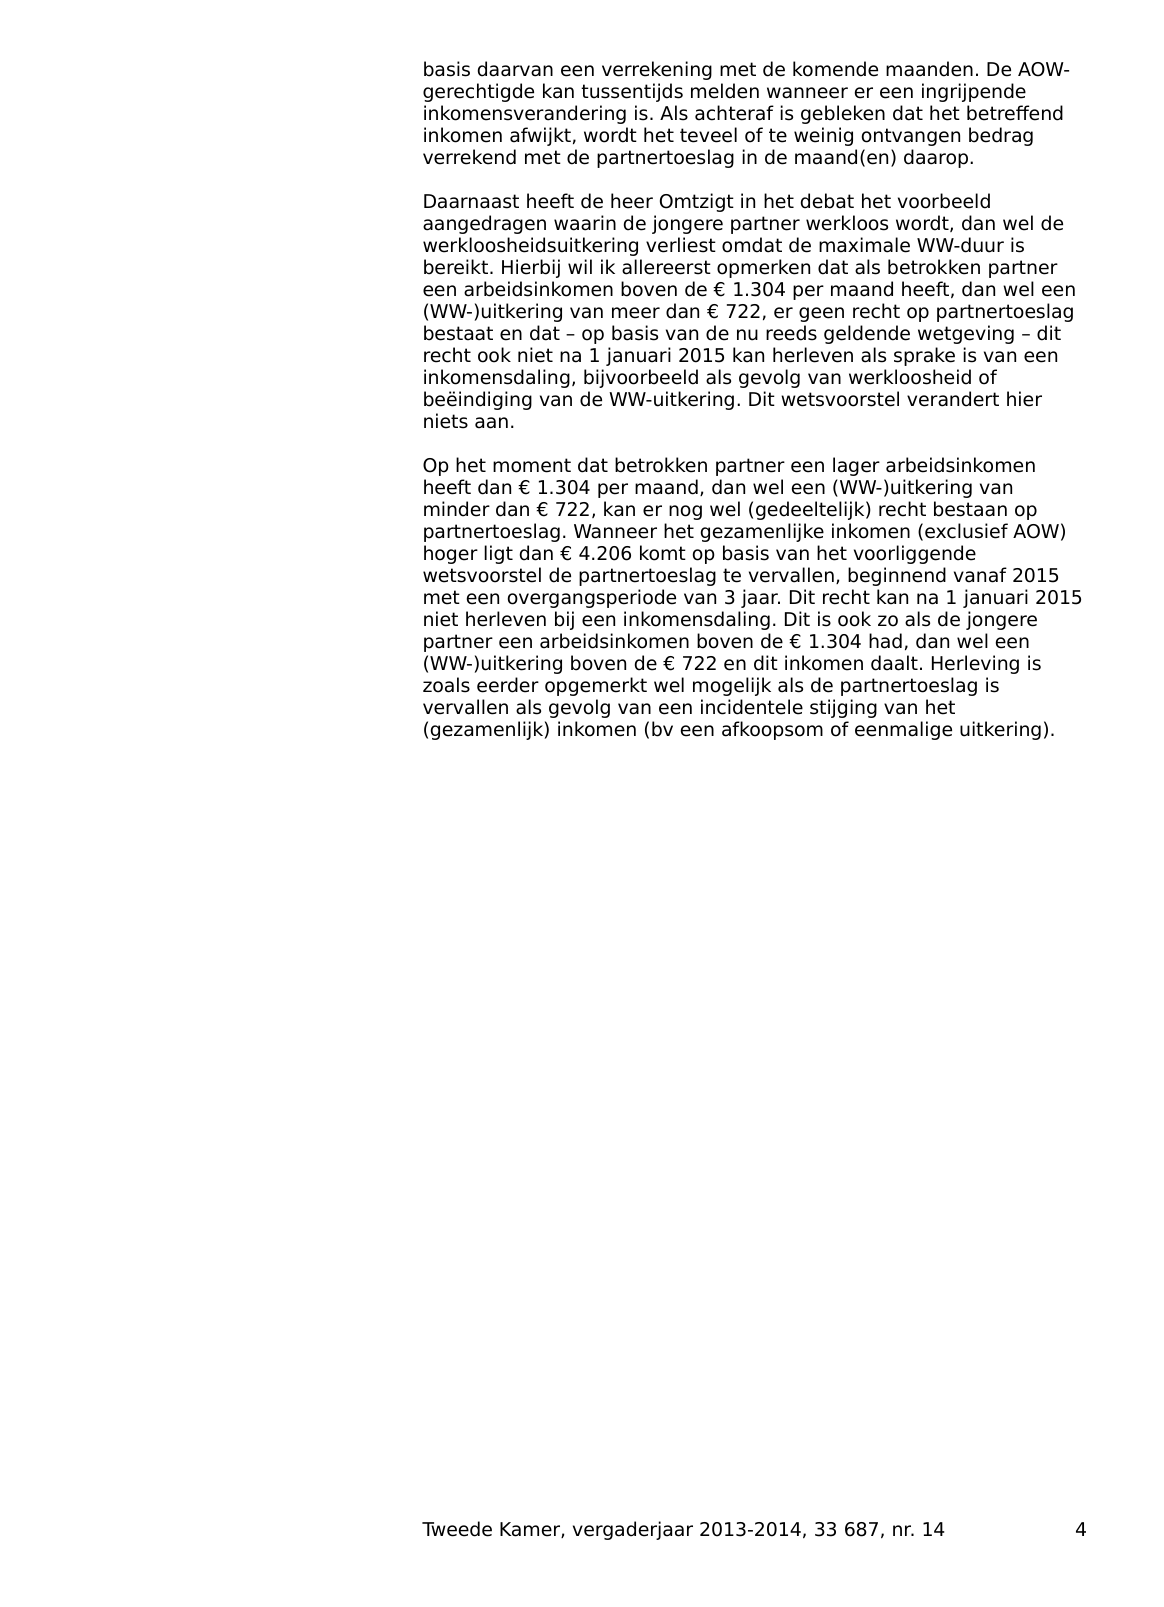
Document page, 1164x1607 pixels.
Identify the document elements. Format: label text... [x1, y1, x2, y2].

text Daarnaast heeft de heer Omtzigt in het debat het voorbeeld aangedragen waarin de jongere partner werkloos wordt, dan wel de werkloosheidsuitkering verliest omdat de maximale WW-duur is bereikt. Hierbij wil ik allereerst opmerken dat als betrokken partner een arbeidsinkomen boven de € 1.304 per maand heeft, dan wel een (WW-)uitkering van meer dan € 722, er geen recht op partnertoeslag bestaat en dat – op basis van de nu reeds geldende wetgeving – dit recht ook niet na 1 januari 2015 kan herleven als sprake is van een inkomensdaling, bijvoorbeeld als gevolg van werkloosheid of beëindiging van de WW-uitkering. Dit wetsvoorstel verandert hier niets aan. [422, 191, 1087, 433]
text Op het moment dat betrokken partner een lager arbeidsinkomen heeft dan € 1.304 per maand, dan wel een (WW-)uitkering van minder dan € 722, kan er nog wel (gedeeltelijk) recht bestaan op partnertoeslag. Wanneer het gezamenlijke inkomen (exclusief AOW) hoger ligt dan € 4.206 komt op basis van het voorliggende wetsvoorstel de partnertoeslag te vervallen, beginnend vanaf 2015 met een overgangsperiode van 3 jaar. Dit recht kan na 1 januari 2015 niet herleven bij een inkomensdaling. Dit is ook zo als de jongere partner een arbeidsinkomen boven de € 1.304 had, dan wel een (WW-)uitkering boven de € 722 en dit inkomen daalt. Herleving is zoals eerder opgemerkt wel mogelijk als de partnertoeslag is vervallen als gevolg van een incidentele stijging van het (gezamenlijk) inkomen (bv een afkoopsom of eenmalige uitkering). [422, 455, 1087, 741]
text basis daarvan een verrekening met de komende maanden. De AOW-gerechtigde kan tussentijds melden wanneer er een ingrijpende inkomensverandering is. Als achteraf is gebleken dat het betreffend inkomen afwijkt, wordt het teveel of te weinig ontvangen bedrag verrekend met de partnertoeslag in de maand(en) daarop. [422, 59, 1087, 169]
